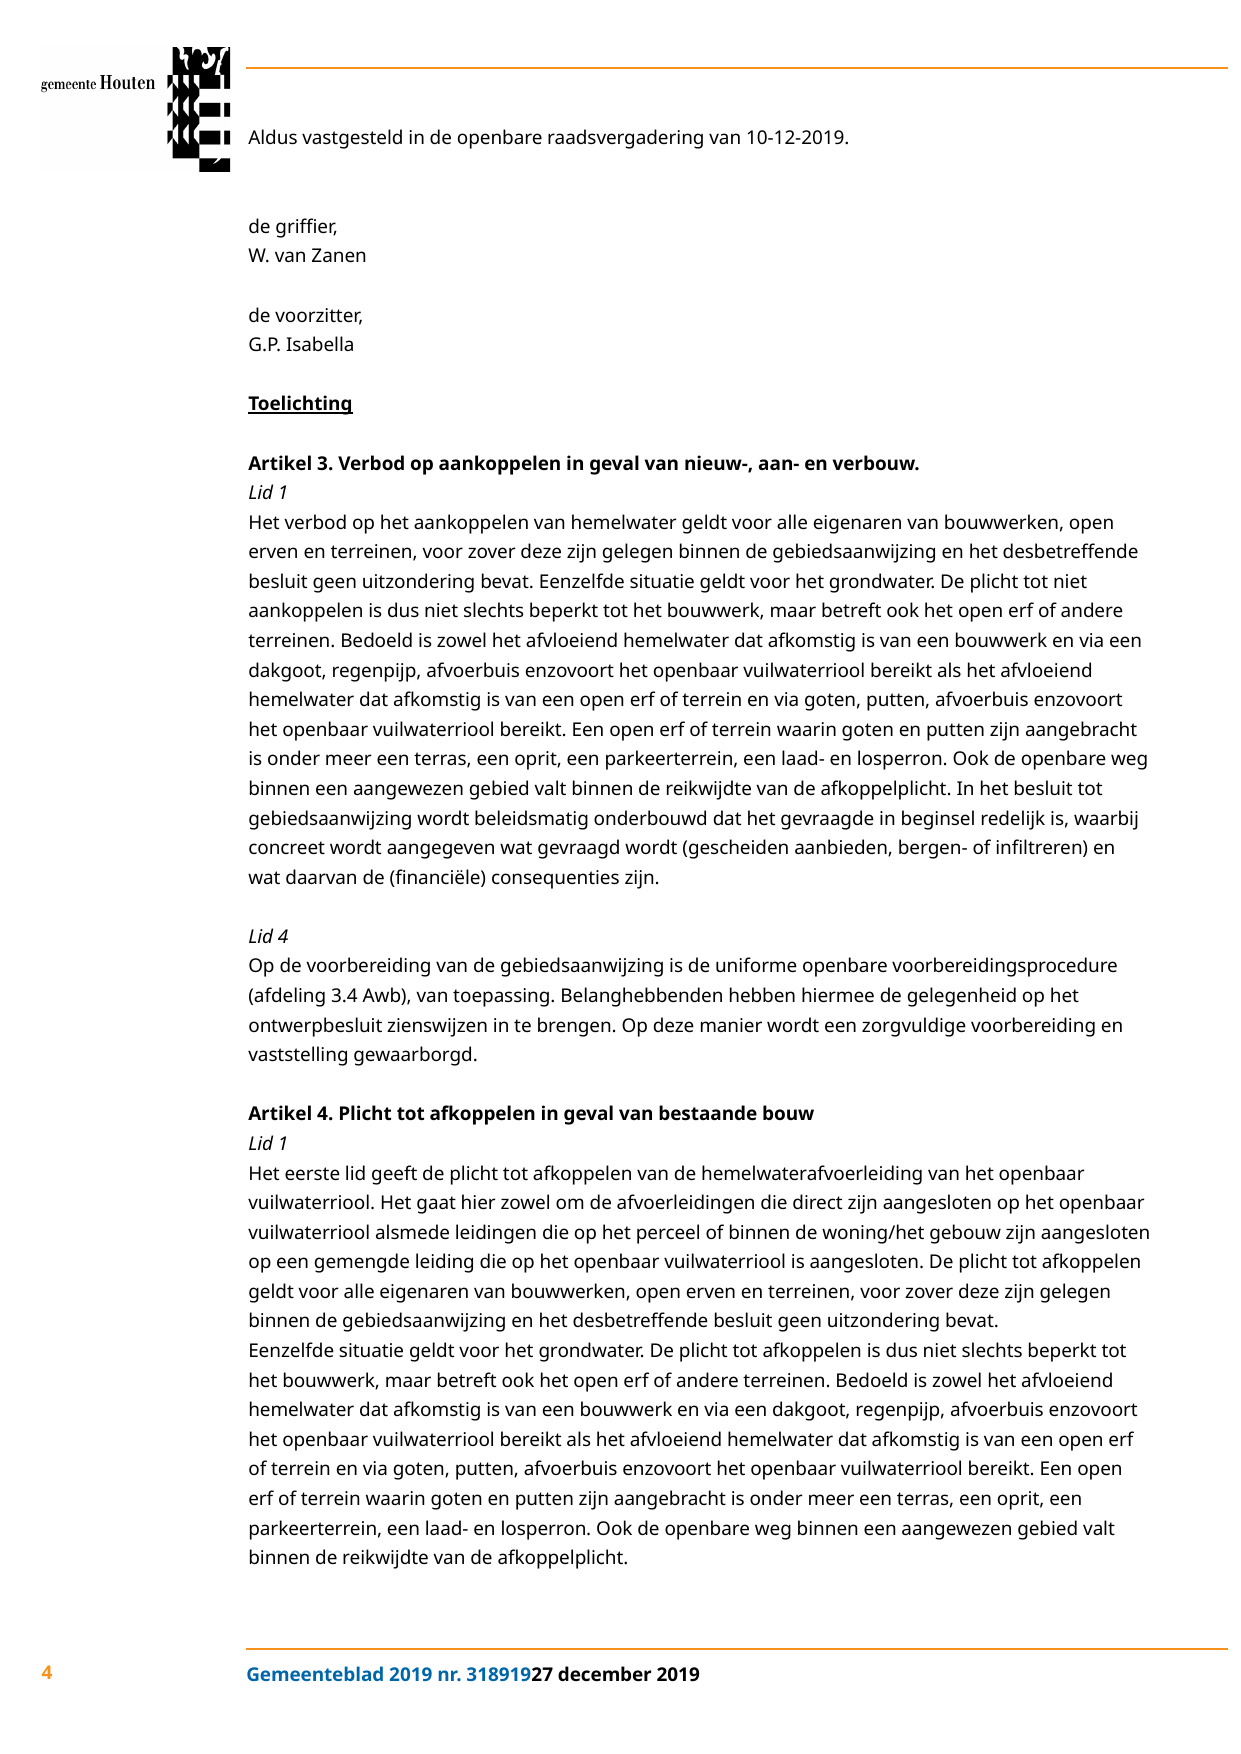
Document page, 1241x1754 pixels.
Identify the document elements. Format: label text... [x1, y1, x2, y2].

text Aldus vastgesteld in de openbare raadsvergadering van 10-12-2019. [248, 124, 1152, 150]
text Het eerste lid geeft de plicht tot afkoppelen van de hemelwaterafvoerleiding van het openbaar vuilwaterriool. Het gaat hier zowel om de afvoerleidingen die direct zijn aangesloten op het openbaar vuilwaterriool alsmede leidingen die op het perceel of binnen de woning/het gebouw zijn aangesloten op een gemengde leiding die op het openbaar vuilwaterriool is aangesloten. De plicht tot afkoppelen geldt voor alle eigenaren van bouwwerken, open erven en terreinen, voor zover deze zijn gelegen binnen de gebiedsaanwijzing en het desbetreffende besluit geen uitzondering bevat. [248, 1160, 1152, 1333]
text Het verbod op het aankoppelen van hemelwater geldt voor alle eigenaren van bouwwerken, open erven en terreinen, voor zover deze zijn gelegen binnen de gebiedsaanwijzing en het desbetreffende besluit geen uitzondering bevat. Eenzelfde situatie geldt voor het grondwater. De plicht tot niet aankoppelen is dus niet slechts beperkt tot het bouwwerk, maar betreft ook het open erf of andere terreinen. Bedoeld is zowel het afvloeiend hemelwater dat afkomstig is van een bouwwerk en via een dakgoot, regenpijp, afvoerbuis enzovoort het openbaar vuilwaterriool bereikt als het afvloeiend hemelwater dat afkomstig is van een open erf of terrein en via goten, putten, afvoerbuis enzovoort het openbaar vuilwaterriool bereikt. Een open erf of terrein waarin goten en putten zijn aangebracht is onder meer een terras, een oprit, een parkeerterrein, een laad- en losperron. Ook de openbare weg binnen een aangewezen gebied valt binnen de reikwijdte van de afkoppelplicht. In het besluit tot gebiedsaanwijzing wordt beleidsmatig onderbouwd dat het gevraagde in beginsel redelijk is, waarbij concreet wordt aangegeven wat gevraagd wordt (gescheiden aanbieden, bergen- of infiltreren) en wat daarvan de (financiële) consequenties zijn. [248, 509, 1152, 890]
text Lid 1 [248, 479, 1152, 505]
text Artikel 4. Plicht tot afkoppelen in geval van bestaande bouw [248, 1101, 1152, 1126]
text de griffier, [248, 213, 1152, 239]
text W. van Zanen [248, 243, 1152, 268]
picture [41, 47, 231, 172]
text Toelichting [248, 391, 1152, 416]
text Artikel 3. Verbod op aankoppelen in geval van nieuw-, aan- en verbouw. [248, 450, 1152, 476]
text G.P. Isabella [248, 331, 1152, 357]
text Lid 4 [248, 923, 1152, 949]
text de voorzitter, [248, 302, 1152, 328]
text Eenzelfde situatie geldt voor het grondwater. De plicht tot afkoppelen is dus niet slechts beperkt tot het bouwwerk, maar betreft ook het open erf of andere terreinen. Bedoeld is zowel het afvloeiend hemelwater dat afkomstig is van een bouwwerk en via een dakgoot, regenpijp, afvoerbuis enzovoort het openbaar vuilwaterriool bereikt als het afvloeiend hemelwater dat afkomstig is van een open erf of terrein en via goten, putten, afvoerbuis enzovoort het openbaar vuilwaterriool bereikt. Een open erf of terrein waarin goten en putten zijn aangebracht is onder meer een terras, een oprit, een parkeerterrein, een laad- en losperron. Ook de openbare weg binnen een aangewezen gebied valt binnen de reikwijdte van de afkoppelplicht. [248, 1337, 1152, 1570]
text Lid 1 [248, 1130, 1152, 1156]
text Op de voorbereiding van de gebiedsaanwijzing is de uniforme openbare voorbereidingsprocedure (afdeling 3.4 Awb), van toepassing. Belanghebbenden hebben hiermee de gelegenheid op het ontwerpbesluit zienswijzen in te brengen. Op deze manier wordt een zorgvuldige voorbereiding en vaststelling gewaarborgd. [248, 953, 1152, 1067]
